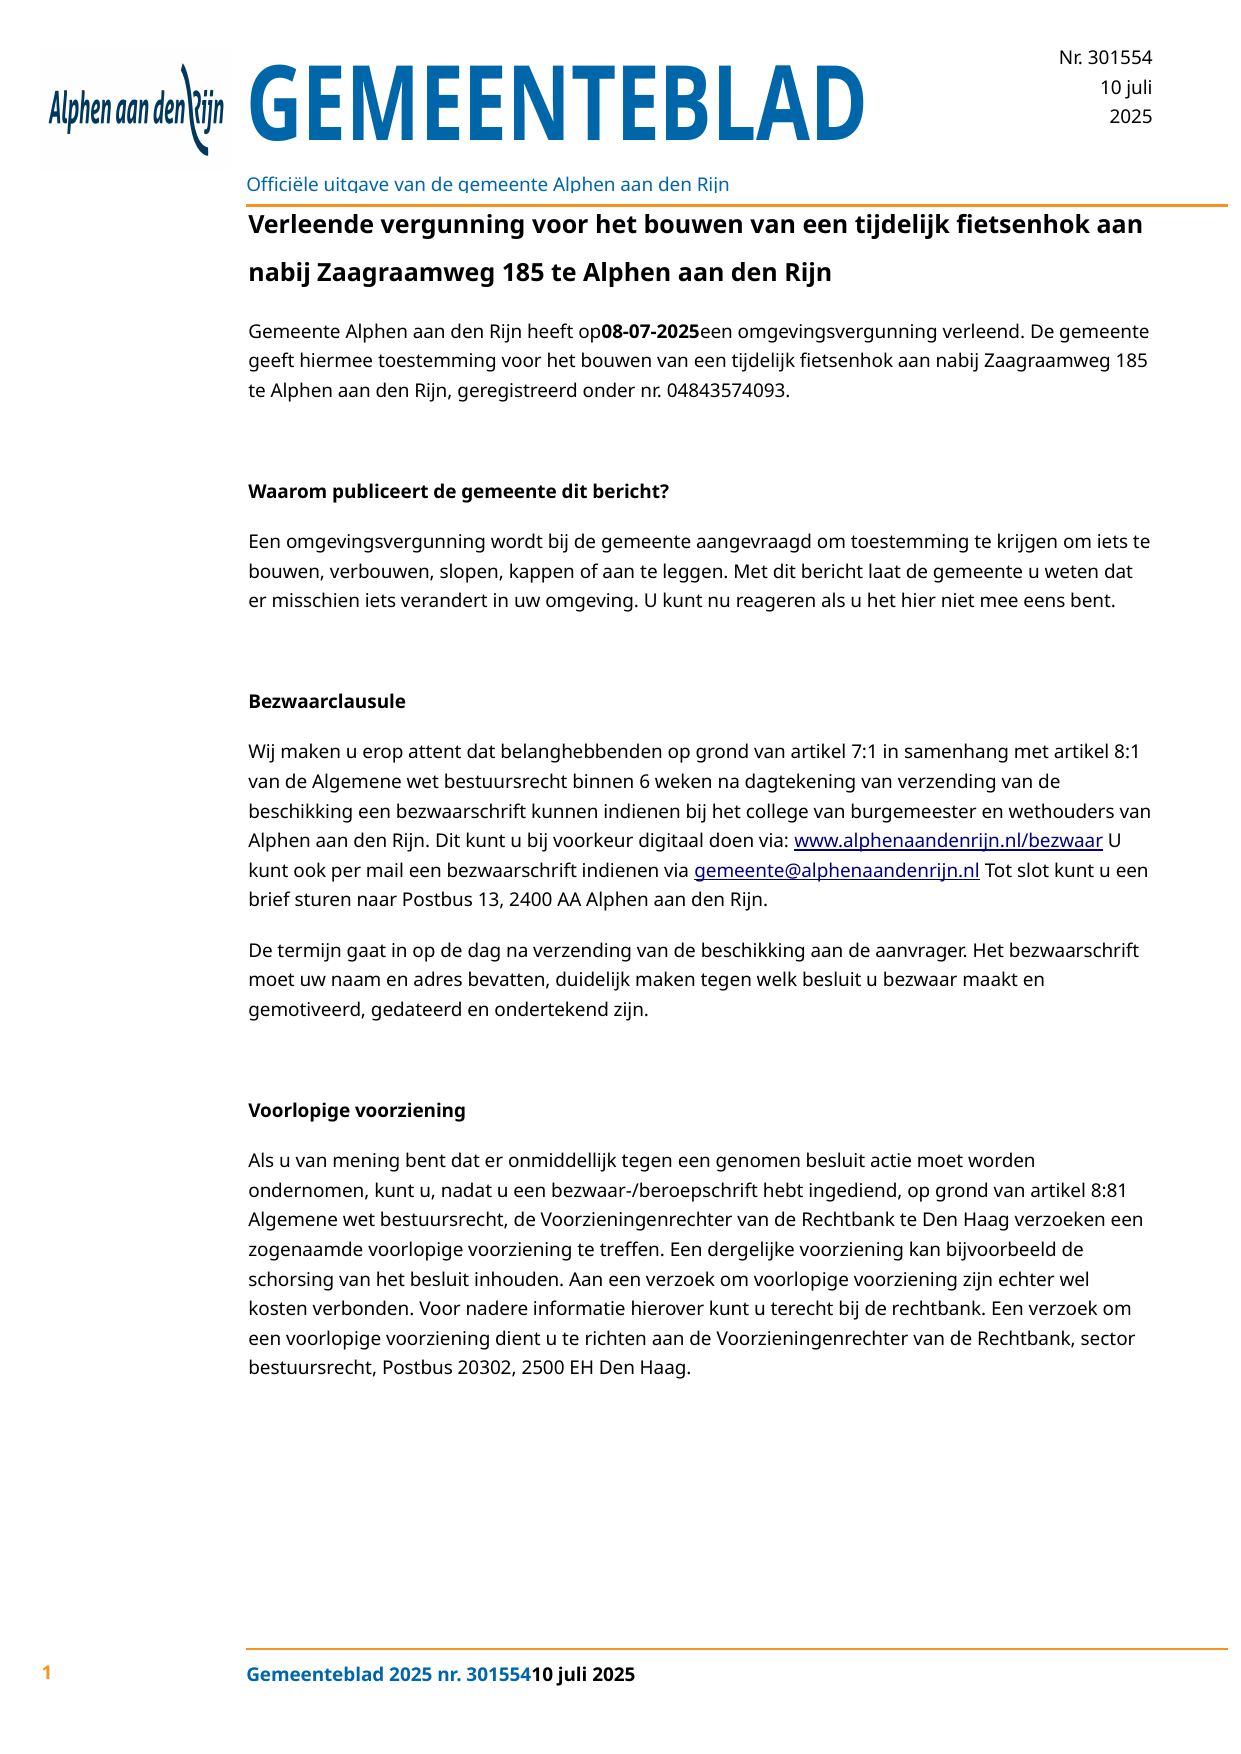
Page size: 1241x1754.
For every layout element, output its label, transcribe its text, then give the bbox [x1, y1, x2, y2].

text De termijn gaat in op de dag na verzending van de beschikking aan de aanvrager. Het bezwaarschrift moet uw naam en adres bevatten, duidelijk maken tegen welk besluit u bezwaar maakt en gemotiveerd, gedateerd en ondertekend zijn. [248, 937, 1152, 1022]
text Verleende vergunning voor het bouwen van een tijdelijk fietsenhok aan nabij Zaagraamweg 185 te Alphen aan den Rijn [248, 207, 1152, 288]
text Bezwaarclausule [248, 688, 1152, 714]
picture [41, 47, 231, 172]
text Waarom publiceert de gemeente dit bericht? [248, 478, 1152, 504]
text Een omgevingsvergunning wordt bij de gemeente aangevraagd om toestemming te krijgen om iets te bouwen, verbouwen, slopen, kappen of aan te leggen. Met dit bericht laat de gemeente u weten dat er misschien iets verandert in uw omgeving. U kunt nu reageren als u het hier niet mee eens bent. [248, 528, 1152, 613]
text Wij maken u erop attent dat belanghebbenden op grond van artikel 7:1 in samenhang met artikel 8:1 van de Algemene wet bestuursrecht binnen 6 weken na dagtekening van verzending van de beschikking een bezwaarschrift kunnen indienen bij het college van burgemeester en wethouders van Alphen aan den Rijn. Dit kunt u bij voorkeur digitaal doen via: www.alphenaandenrijn.nl/bezwaar U kunt ook per mail een bezwaarschrift indienen via gemeente@alphenaandenrijn.nl Tot slot kunt u een brief sturen naar Postbus 13, 2400 AA Alphen aan den Rijn. [248, 739, 1152, 912]
text Gemeente Alphen aan den Rijn heeft op08-07-2025een omgevingsvergunning verleend. De gemeente geeft hiermee toestemming voor het bouwen van een tijdelijk fietsenhok aan nabij Zaagraamweg 185 te Alphen aan den Rijn, geregistreerd onder nr. 04843574093. [248, 318, 1152, 403]
text Als u van mening bent dat er onmiddellijk tegen een genomen besluit actie moet worden ondernomen, kunt u, nadat u een bezwaar-/beroepschrift hebt ingediend, op grond van artikel 8:81 Algemene wet bestuursrecht, de Voorzieningenrechter van de Rechtbank te Den Haag verzoeken een zogenaamde voorlopige voorziening te treffen. Een dergelijke voorziening kan bijvoorbeeld de schorsing van het besluit inhouden. Aan een verzoek om voorlopige voorziening zijn echter wel kosten verbonden. Voor nadere informatie hierover kunt u terecht bij de rechtbank. Een verzoek om een voorlopige voorziening dient u te richten aan de Voorzieningenrechter van de Rechtbank, sector bestuursrecht, Postbus 20302, 2500 EH Den Haag. [248, 1147, 1152, 1380]
text Voorlopige voorziening [248, 1097, 1152, 1123]
